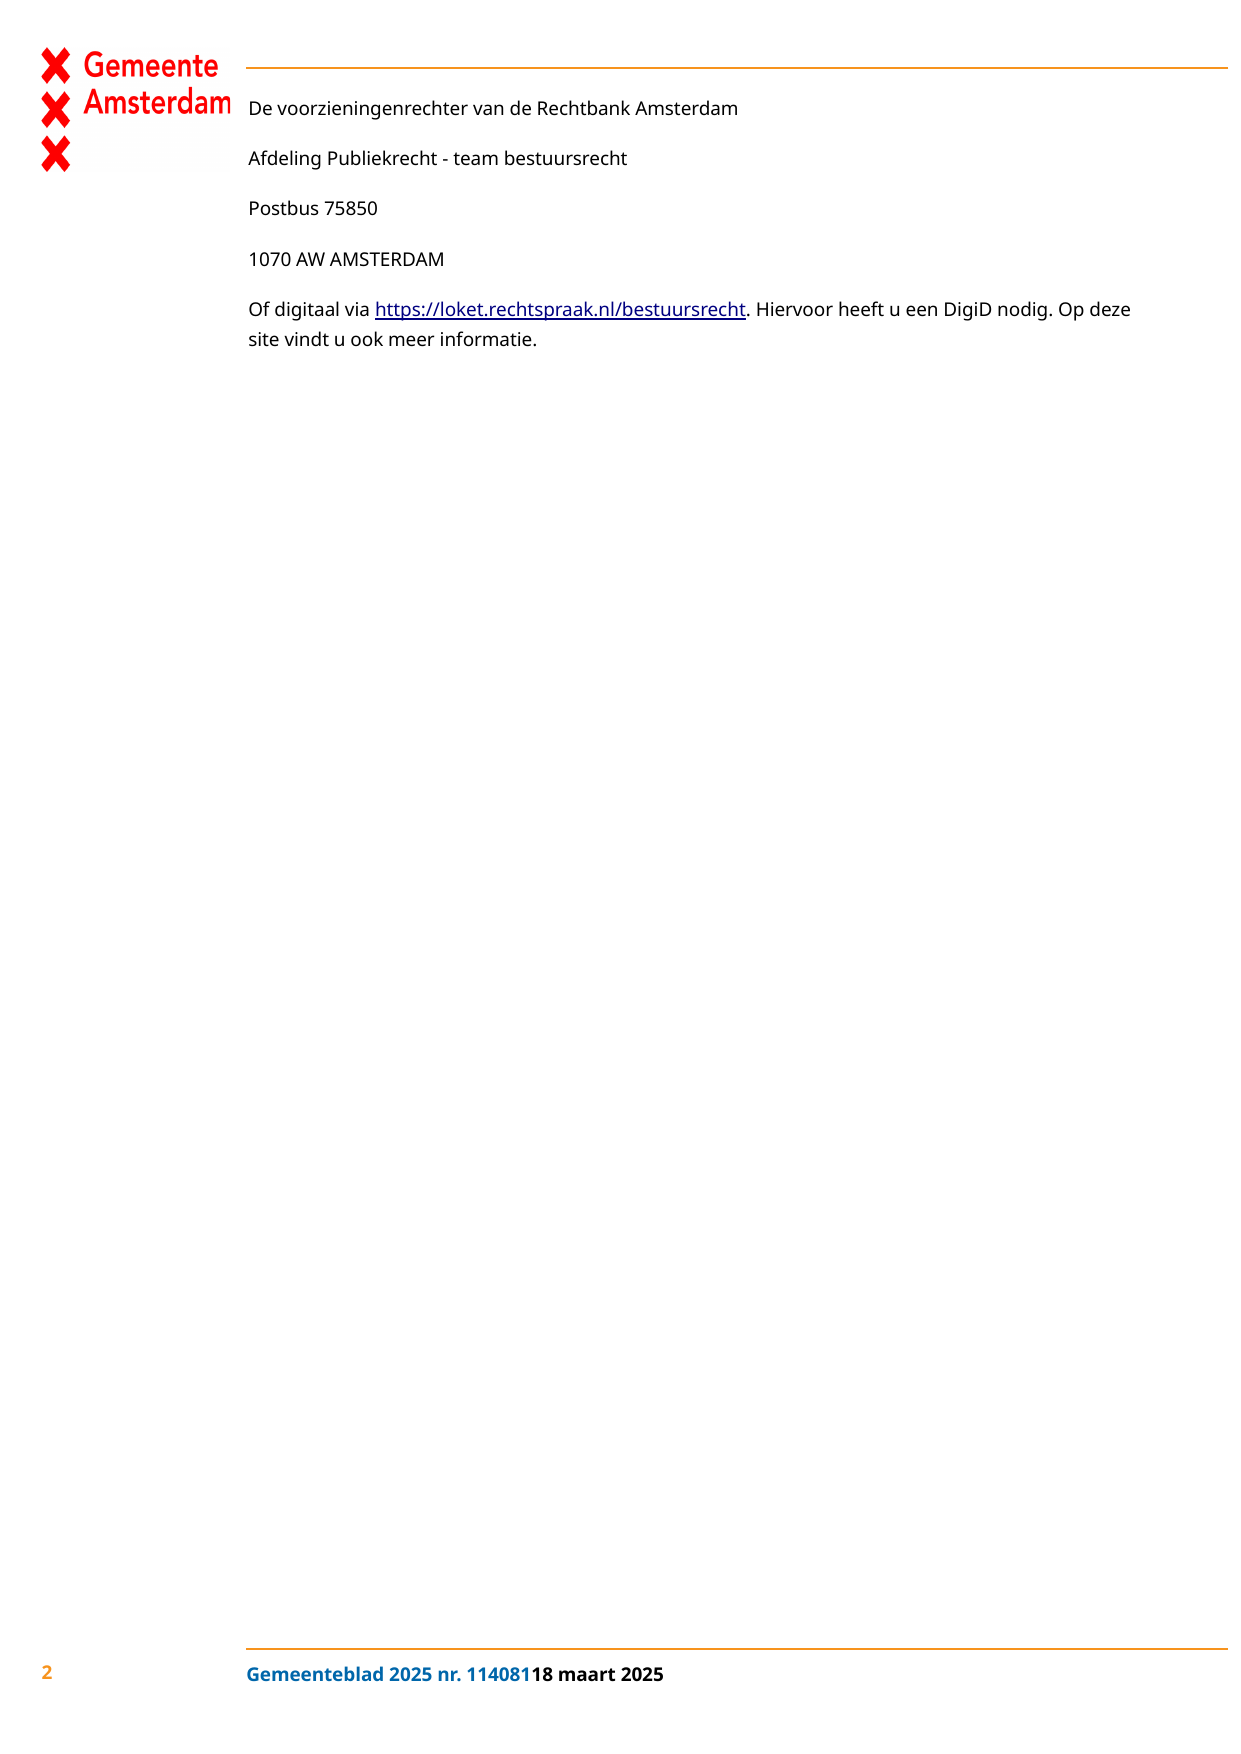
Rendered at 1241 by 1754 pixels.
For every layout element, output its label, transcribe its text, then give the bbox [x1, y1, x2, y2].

text De voorzieningenrechter van de Rechtbank Amsterdam [248, 95, 1152, 121]
text Afdeling Publiekrecht - team bestuursrecht [248, 145, 1152, 171]
text 1070 AW AMSTERDAM [248, 246, 1152, 272]
text Postbus 75850 [248, 196, 1152, 221]
text Of digitaal via https://loket.rechtspraak.nl/bestuursrecht. Hiervoor heeft u een DigiD nodig. Op deze site vindt u ook meer informatie. [248, 296, 1152, 352]
picture [41, 47, 231, 172]
